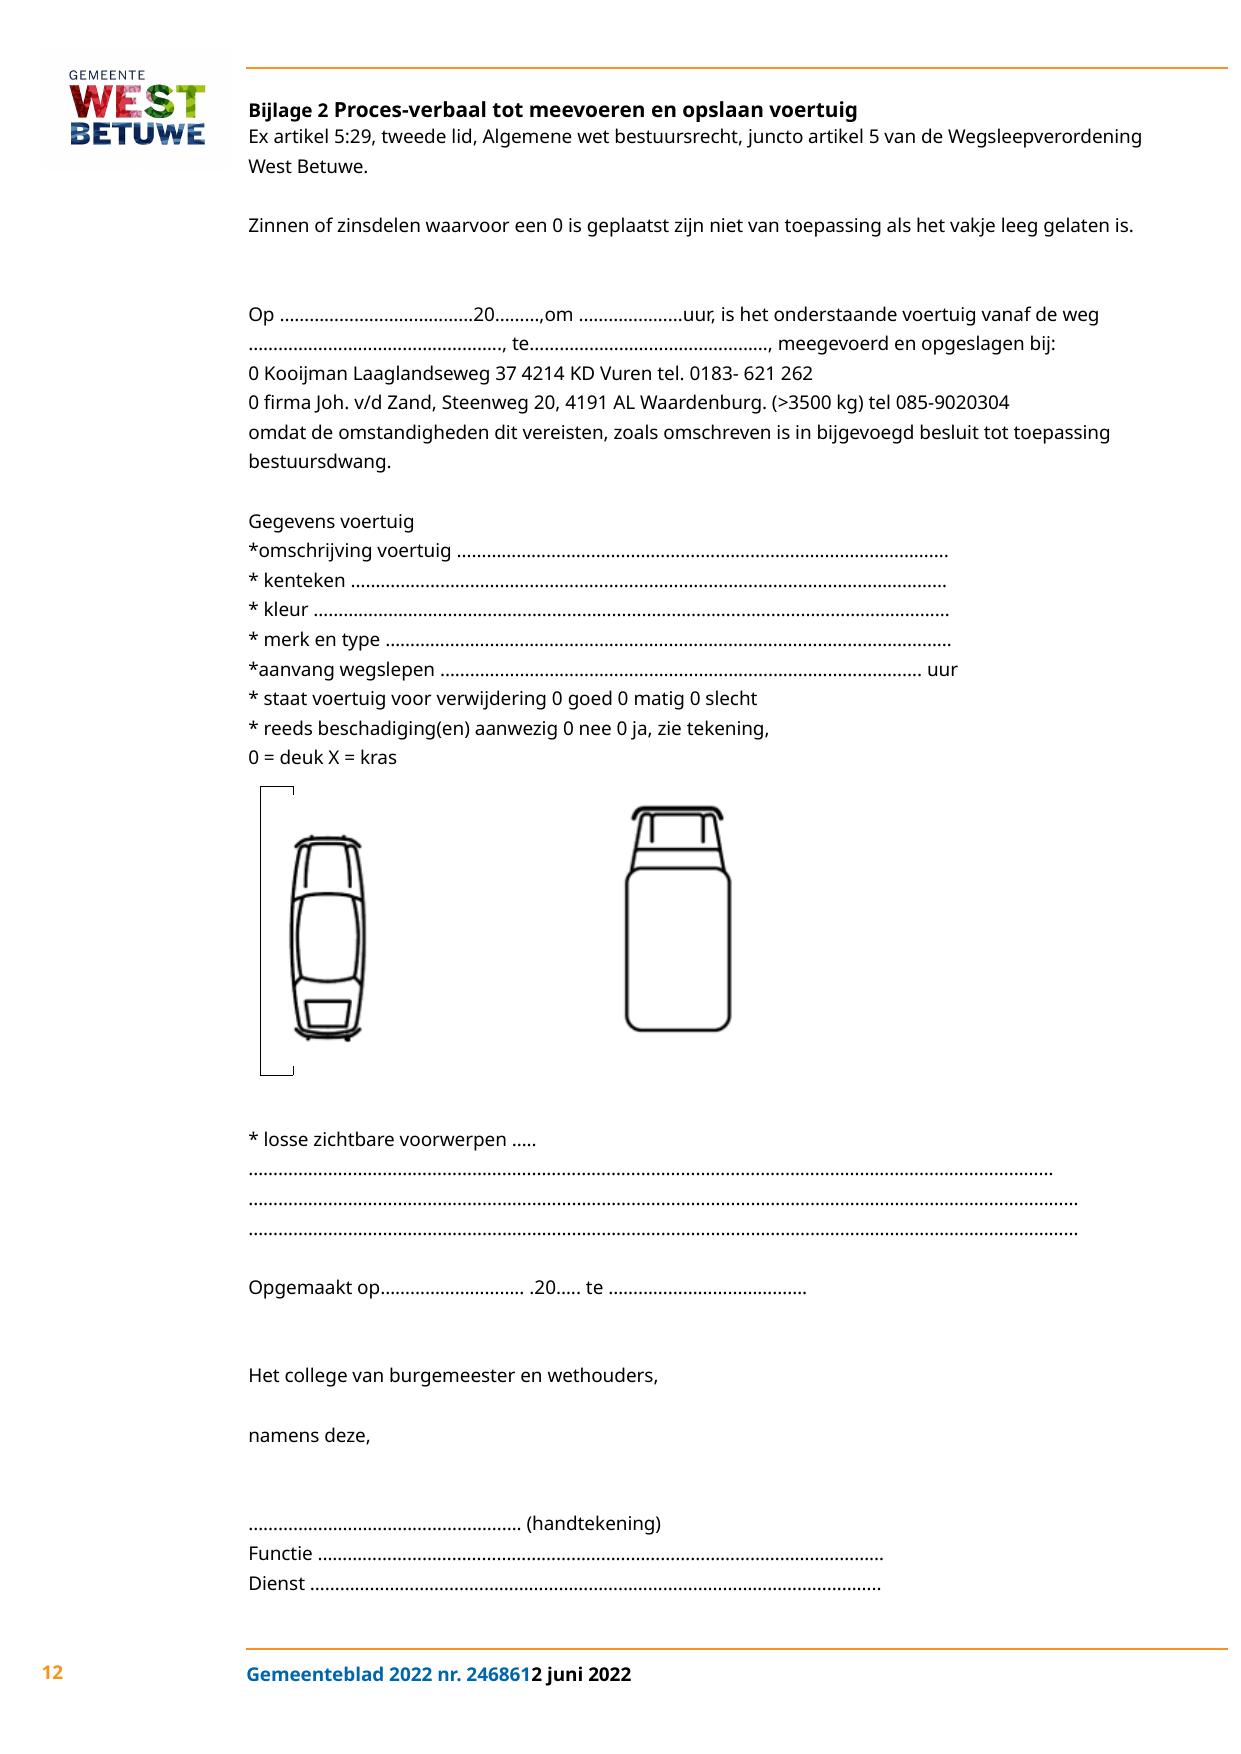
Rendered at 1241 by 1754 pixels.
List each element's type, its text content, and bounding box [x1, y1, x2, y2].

text namens deze, [248, 1422, 1152, 1447]
text omdat de omstandigheden dit vereisten, zoals omschreven is in bijgevoegd besluit tot toepassing bestuursdwang. [248, 419, 1152, 474]
text *omschrijving voertuig ……………………………………………..………………………………………. [248, 537, 1152, 563]
text * reeds beschadiging(en) aanwezig 0 nee 0 ja, zie tekening, [248, 715, 1152, 741]
text Ex artikel 5:29, tweede lid, Algemene wet bestuursrecht, juncto artikel 5 van de Wegsleepverordening West Betuwe. [248, 123, 1152, 179]
text ………………………………………………. (handtekening) [248, 1511, 1152, 1536]
text * losse zichtbare voorwerpen …..……………………………………………………………………………………………………………………………………………… [248, 1126, 1152, 1181]
text Op …………………………………20………,om …………………uur, is het onderstaande voertuig vanaf de weg [248, 301, 1152, 327]
text Bijlage 2 Proces-verbaal tot meevoeren en opslaan voertuig [248, 95, 1152, 123]
text Zinnen of zinsdelen waarvoor een 0 is geplaatst zijn niet van toepassing als het vakje leeg gelaten is. [248, 212, 1152, 238]
picture [268, 795, 742, 1066]
text * staat voertuig voor verwijdering 0 goed 0 matig 0 slecht [248, 685, 1152, 711]
text ……………..…………………………………………………………………………………………………………………………………… [248, 1215, 1152, 1240]
text Het college van burgemeester en wethouders, [248, 1363, 1152, 1388]
text Opgemaakt op……………………….. .20….. te …………………………………. [248, 1274, 1152, 1299]
text ………….……………………………….., te…………………………………………, meegevoerd en opgeslagen bij: [248, 330, 1152, 356]
text 0 Kooijman Laaglandseweg 37 4214 KD Vuren tel. 0183- 621 262 [248, 360, 1152, 386]
text * kenteken ………………………………………………………………………………………………………… [248, 567, 1152, 593]
text *aanvang wegslepen ……………………………………………………………………………………. uur [248, 656, 1152, 682]
text Gegevens voertuig [248, 508, 1152, 534]
text 0 = deuk X = kras [248, 744, 1152, 770]
text 0 firma Joh. v/d Zand, Steenweg 20, 4191 AL Waardenburg. (>3500 kg) tel 085-9020304 [248, 389, 1152, 415]
text * kleur …………………………………………………………………………..…………………………………… [248, 597, 1152, 622]
text …………….…….……………………………………………………………………………………………………………………………… [248, 1185, 1152, 1211]
text * merk en type …………………………………………………………………………………………………… [248, 626, 1152, 652]
text Functie …………………………………………………………………………………………………… [248, 1540, 1152, 1566]
picture [41, 47, 231, 172]
text Dienst ……………………………..…………………………………………………………………….. [248, 1570, 1152, 1595]
